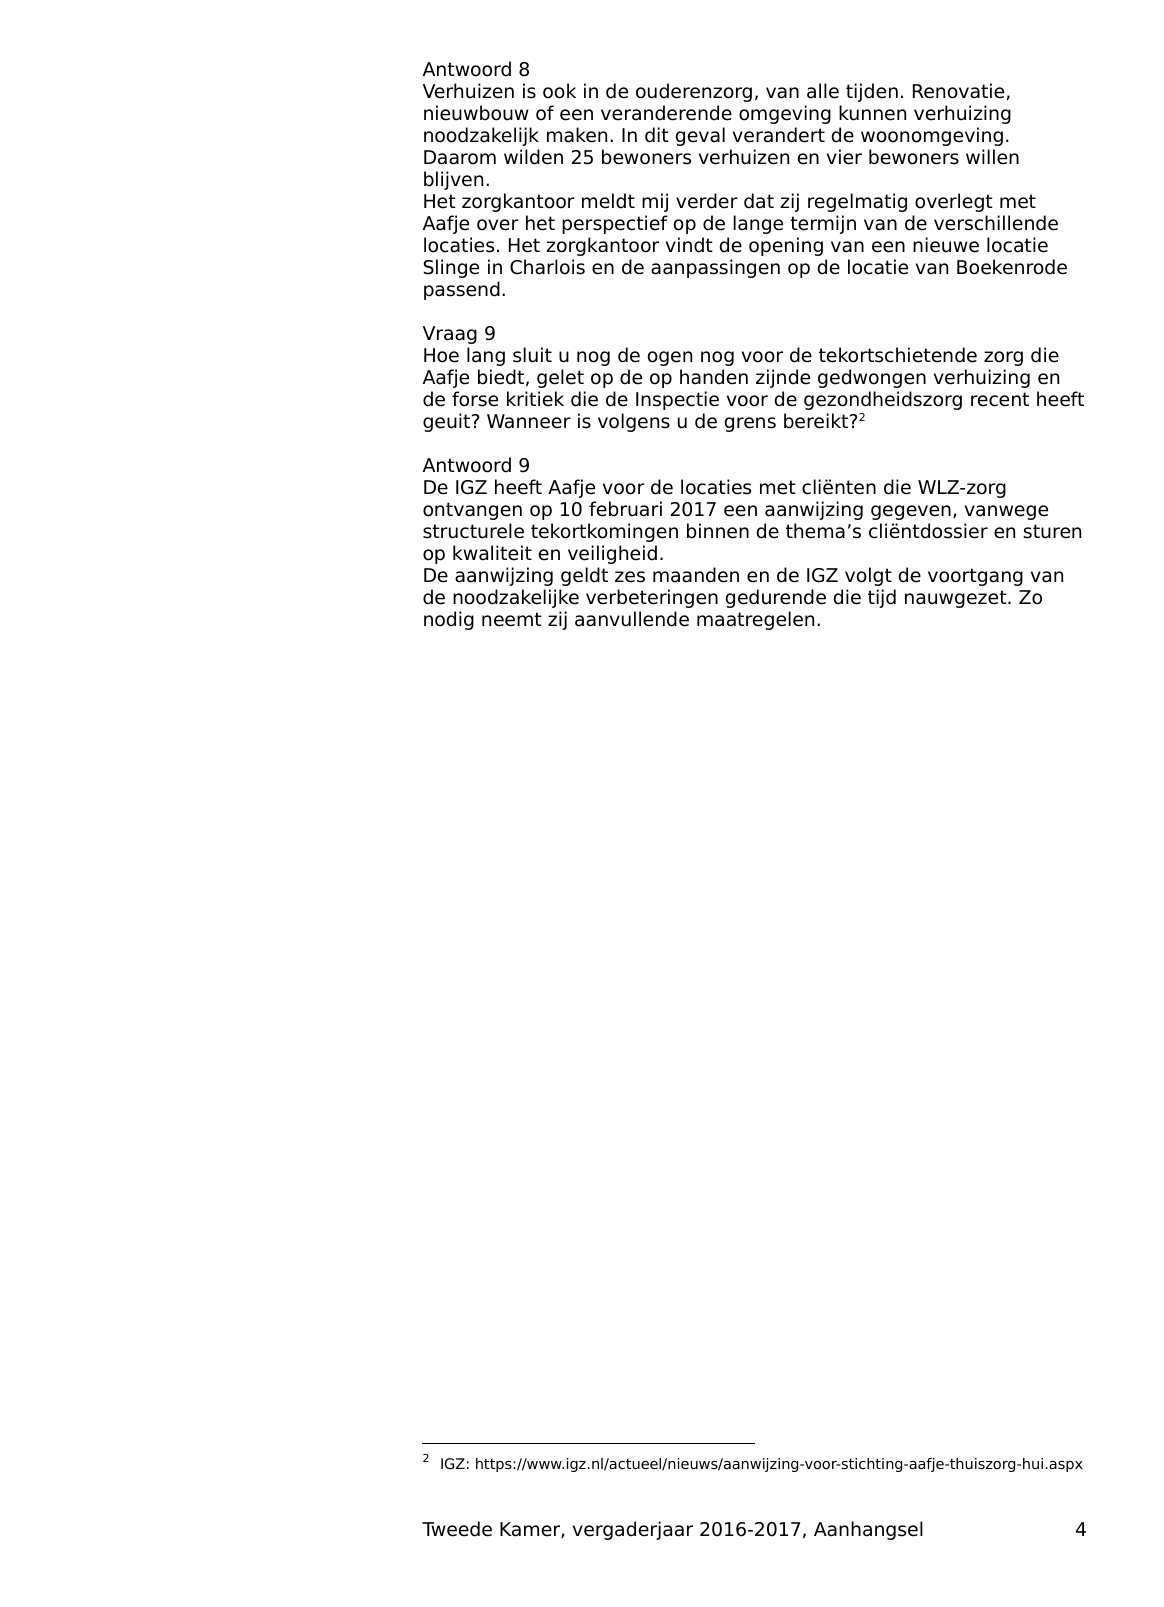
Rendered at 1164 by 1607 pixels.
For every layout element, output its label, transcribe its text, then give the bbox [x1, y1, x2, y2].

text Vraag 9 [422, 323, 1087, 345]
text De aanwijzing geldt zes maanden en de IGZ volgt de voortgang van de noodzakelijke verbeteringen gedurende die tijd nauwgezet. Zo nodig neemt zij aanvullende maatregelen. [422, 565, 1087, 631]
text Hoe lang sluit u nog de ogen nog voor de tekortschietende zorg die Aafje biedt, gelet op de op handen zijnde gedwongen verhuizing en de forse kritiek die de Inspectie voor de gezondheidszorg recent heeft geuit? Wanneer is volgens u de grens bereikt? [422, 345, 1087, 433]
text Verhuizen is ook in de ouderenzorg, van alle tijden. Renovatie, nieuwbouw of een veranderende omgeving kunnen verhuizing noodzakelijk maken. In dit geval verandert de woonomgeving. Daarom wilden 25 bewoners verhuizen en vier bewoners willen blijven. [422, 81, 1087, 191]
text IGZ: https://www.igz.nl/actueel/nieuws/aanwijzing-voor-stichting-aafje-thuiszorg-hui.aspx [422, 1452, 1087, 1474]
text Antwoord 8 [422, 59, 1087, 81]
text De IGZ heeft Aafje voor de locaties met cliënten die WLZ-zorg ontvangen op 10 februari 2017 een aanwijzing gegeven, vanwege structurele tekortkomingen binnen de thema’s cliëntdossier en sturen op kwaliteit en veiligheid. [422, 477, 1087, 565]
text Het zorgkantoor meldt mij verder dat zij regelmatig overlegt met Aafje over het perspectief op de lange termijn van de verschillende locaties. Het zorgkantoor vindt de opening van een nieuwe locatie Slinge in Charlois en de aanpassingen op de locatie van Boekenrode passend. [422, 191, 1087, 301]
text Antwoord 9 [422, 455, 1087, 477]
